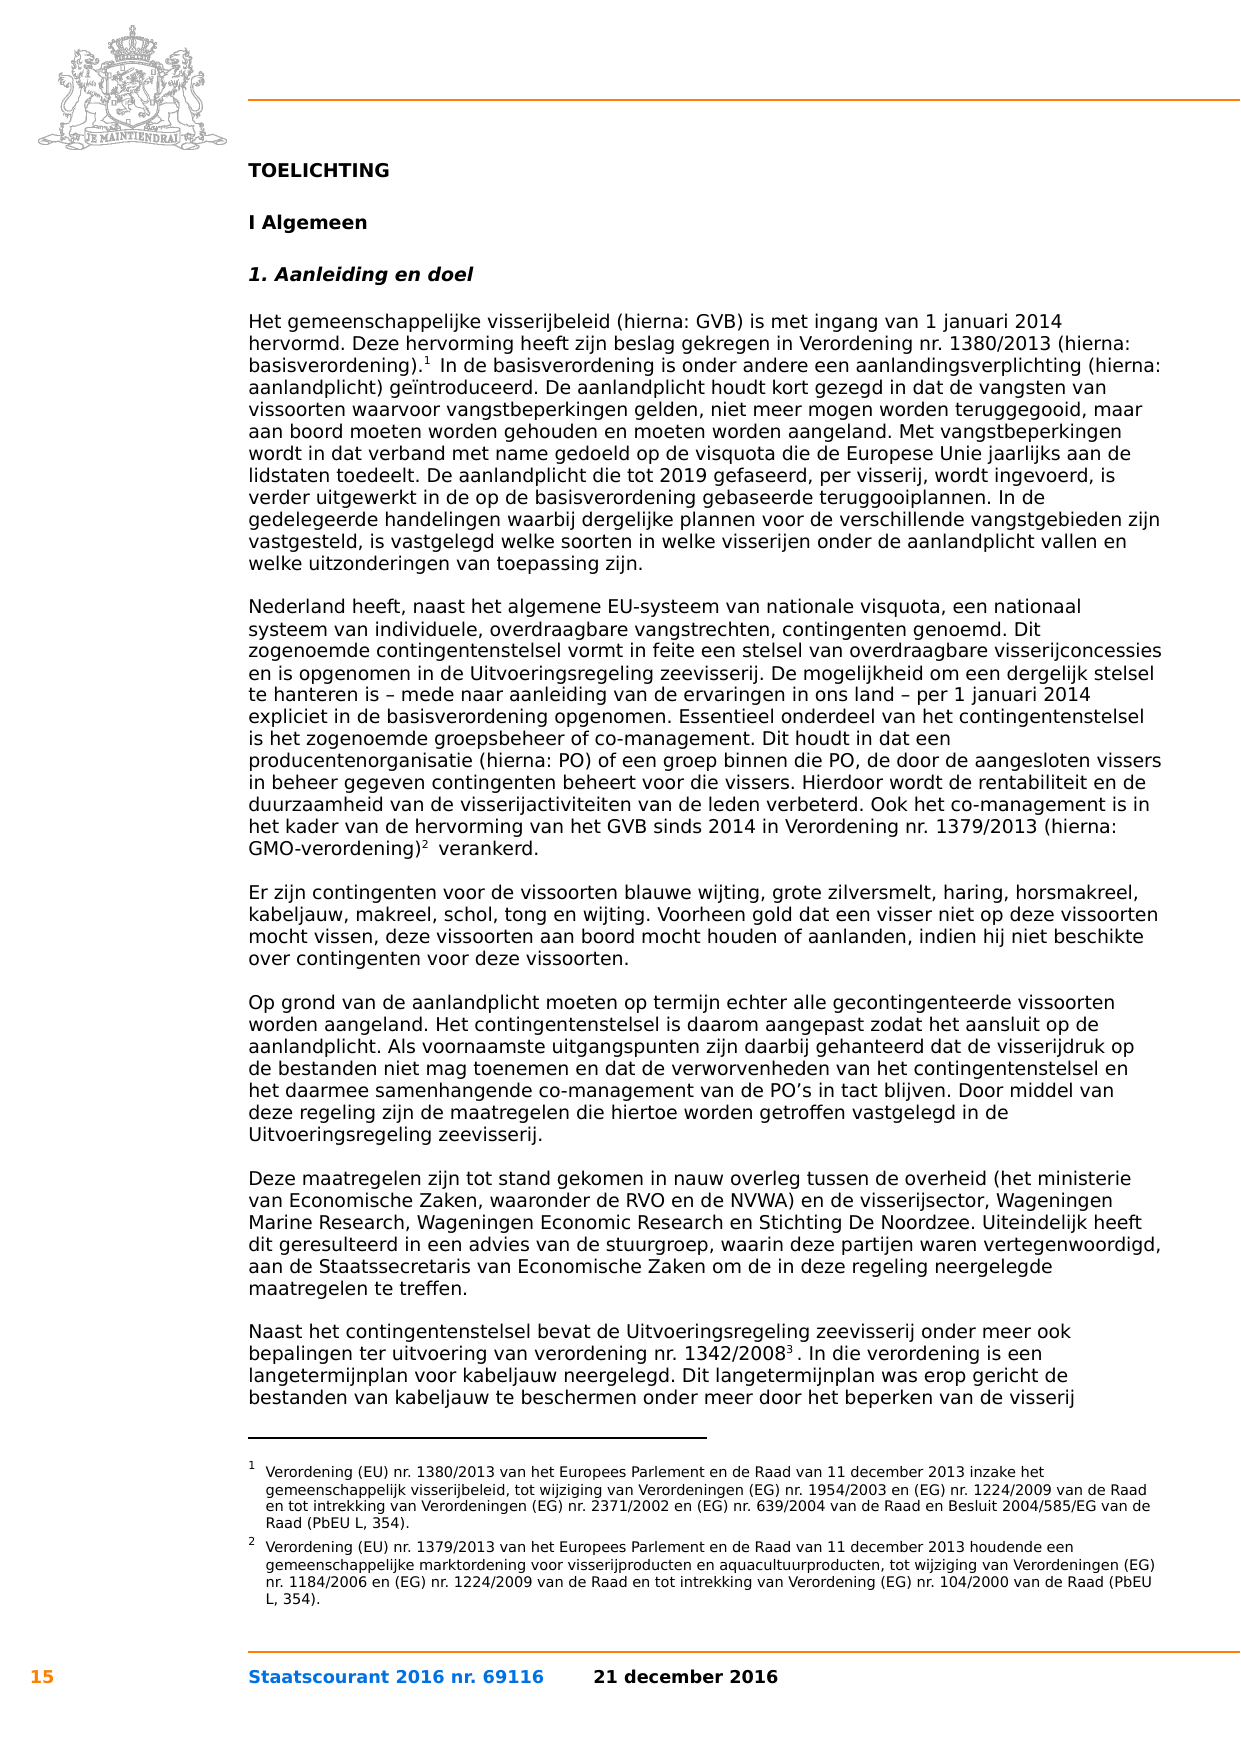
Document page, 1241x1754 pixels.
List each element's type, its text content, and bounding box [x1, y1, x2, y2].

text Naast het contingentenstelsel bevat de Uitvoeringsregeling zeevisserij onder meer ook bepalingen ter uitvoering van verordening nr. 1342/2008. In die verordening is een langetermijnplan voor kabeljauw neergelegd. Dit langetermijnplan was erop gericht de bestanden van kabeljauw te beschermen onder meer door het beperken van de visserij [248, 1321, 1163, 1409]
text Nederland heeft, naast het algemene EU-systeem van nationale visquota, een nationaal systeem van individuele, overdraagbare vangstrechten, contingenten genoemd. Dit zogenoemde contingentenstelsel vormt in feite een stelsel van overdraagbare visserijconcessies en is opgenomen in de Uitvoeringsregeling zeevisserij. De mogelijkheid om een dergelijk stelsel te hanteren is – mede naar aanleiding van de ervaringen in ons land – per 1 januari 2014 expliciet in de basisverordening opgenomen. Essentieel onderdeel van het contingentenstelsel is het zogenoemde groepsbeheer of co-management. Dit houdt in dat een producentenorganisatie (hierna: PO) of een groep binnen die PO, de door de aangesloten vissers in beheer gegeven contingenten beheert voor die vissers. Hierdoor wordt de rentabiliteit en de duurzaamheid van de visserijactiviteiten van de leden verbeterd. Ook het co-management is in het kader van de hervorming van het GVB sinds 2014 in Verordening nr. 1379/2013 (hierna: GMO-verordening) verankerd. [248, 596, 1163, 860]
picture [38, 25, 227, 150]
text Deze maatregelen zijn tot stand gekomen in nauw overleg tussen de overheid (het ministerie van Economische Zaken, waaronder de RVO en de NVWA) en de visserijsector, Wageningen Marine Research, Wageningen Economic Research en Stichting De Noordzee. Uiteindelijk heeft dit geresulteerd in een advies van de stuurgroep, waarin deze partijen waren vertegenwoordigd, aan de Staatssecretaris van Economische Zaken om de in deze regeling neergelegde maatregelen te treffen. [248, 1168, 1163, 1299]
subtitle I Algemeen [248, 212, 1163, 234]
subtitle TOELICHTING [248, 160, 1163, 182]
text Op grond van de aanlandplicht moeten op termijn echter alle gecontingenteerde vissoorten worden aangeland. Het contingentenstelsel is daarom aangepast zodat het aansluit op de aanlandplicht. Als voornaamste uitgangspunten zijn daarbij gehanteerd dat de visserijdruk op de bestanden niet mag toenemen en dat de verworvenheden van het contingentenstelsel en het daarmee samenhangende co-management van de PO’s in tact blijven. Door middel van deze regeling zijn de maatregelen die hiertoe worden getroffen vastgelegd in de Uitvoeringsregeling zeevisserij. [248, 992, 1163, 1146]
text Er zijn contingenten voor de vissoorten blauwe wijting, grote zilversmelt, haring, horsmakreel, kabeljauw, makreel, schol, tong en wijting. Voorheen gold dat een visser niet op deze vissoorten mocht vissen, deze vissoorten aan boord mocht houden of aanlanden, indien hij niet beschikte over contingenten voor deze vissoorten. [248, 882, 1163, 970]
subtitle 1. Aanleiding en doel [248, 264, 1163, 286]
text Verordening (EU) nr. 1380/2013 van het Europees Parlement en de Raad van 11 december 2013 inzake het gemeenschappelijk visserijbeleid, tot wijziging van Verordeningen (EG) nr. 1954/2003 en (EG) nr. 1224/2009 van de Raad en tot intrekking van Verordeningen (EG) nr. 2371/2002 en (EG) nr. 639/2004 van de Raad en Besluit 2004/585/EG van de Raad (PbEU L, 354). [248, 1459, 1163, 1532]
text Verordening (EU) nr. 1379/2013 van het Europees Parlement en de Raad van 11 december 2013 houdende een gemeenschappelijke marktordening voor visserijproducten en aquacultuurproducten, tot wijziging van Verordeningen (EG) nr. 1184/2006 en (EG) nr. 1224/2009 van de Raad en tot intrekking van Verordening (EG) nr. 104/2000 van de Raad (PbEU L, 354). [248, 1535, 1163, 1608]
text Het gemeenschappelijke visserijbeleid (hierna: GVB) is met ingang van 1 januari 2014 hervormd. Deze hervorming heeft zijn beslag gekregen in Verordening nr. 1380/2013 (hierna: basisverordening). In de basisverordening is onder andere een aanlandingsverplichting (hierna: aanlandplicht) geïntroduceerd. De aanlandplicht houdt kort gezegd in dat de vangsten van vissoorten waarvoor vangstbeperkingen gelden, niet meer mogen worden teruggegooid, maar aan boord moeten worden gehouden en moeten worden aangeland. Met vangstbeperkingen wordt in dat verband met name gedoeld op de visquota die de Europese Unie jaarlijks aan de lidstaten toedeelt. De aanlandplicht die tot 2019 gefaseerd, per visserij, wordt ingevoerd, is verder uitgewerkt in de op de basisverordening gebaseerde teruggooiplannen. In de gedelegeerde handelingen waarbij dergelijke plannen voor de verschillende vangstgebieden zijn vastgesteld, is vastgelegd welke soorten in welke visserijen onder de aanlandplicht vallen en welke uitzonderingen van toepassing zijn. [248, 311, 1163, 574]
